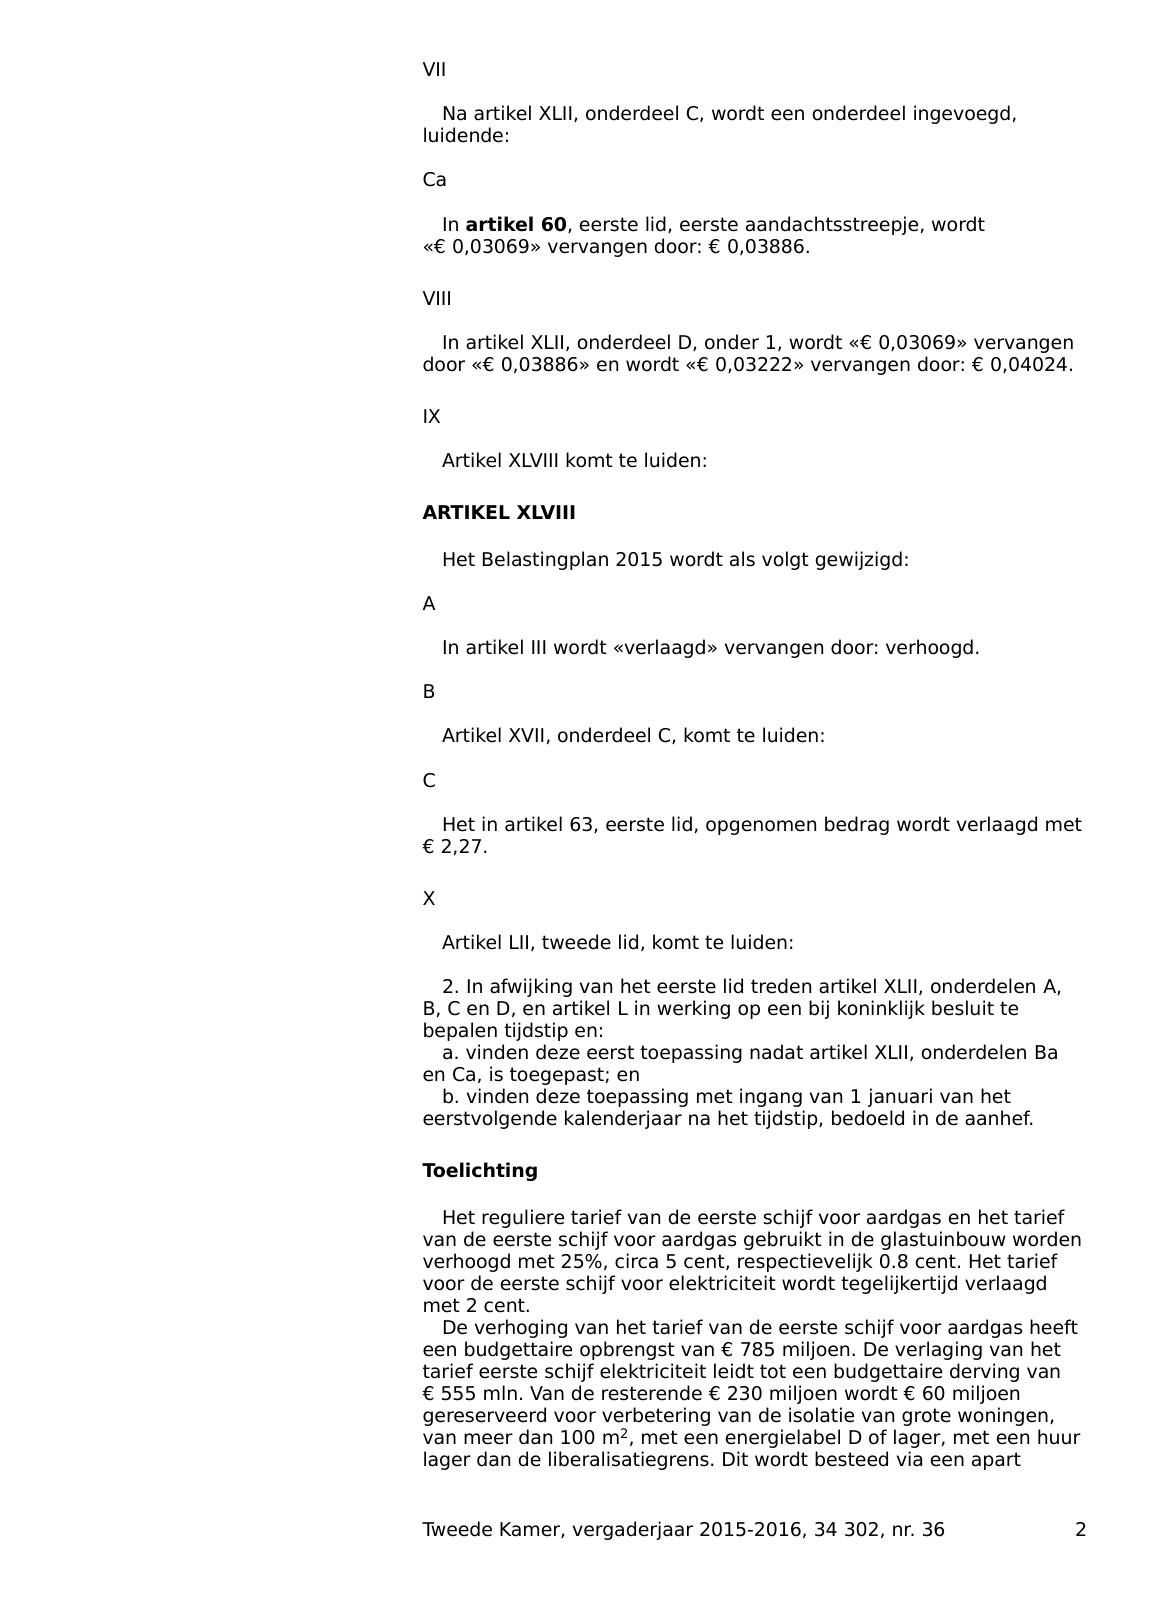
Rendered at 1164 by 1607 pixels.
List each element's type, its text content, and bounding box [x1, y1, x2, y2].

subtitle IX [422, 406, 1087, 428]
text a. vinden deze eerst toepassing nadat artikel XLII, onderdelen Ba en Ca, is toegepast; en [422, 1042, 1087, 1086]
text b. vinden deze toepassing met ingang van 1 januari van het eerstvolgende kalenderjaar na het tijdstip, bedoeld in de aanhef. [422, 1086, 1087, 1130]
text Artikel LII, tweede lid, komt te luiden: [422, 932, 1087, 954]
text B [422, 681, 1087, 703]
text Het Belastingplan 2015 wordt als volgt gewijzigd: [422, 549, 1087, 571]
subtitle VIII [422, 287, 1087, 309]
text Artikel XLVIII komt te luiden: [422, 450, 1087, 472]
text Het in artikel 63, eerste lid, opgenomen bedrag wordt verlaagd met € 2,27. [422, 814, 1087, 858]
text A [422, 593, 1087, 615]
text Het reguliere tarief van de eerste schijf voor aardgas en het tarief van de eerste schijf voor aardgas gebruikt in de glastuinbouw worden verhoogd met 25%, circa 5 cent, respectievelijk 0.8 cent. Het tarief voor de eerste schijf voor elektriciteit wordt tegelijkertijd verlaagd met 2 cent. [422, 1207, 1087, 1317]
text Artikel XVII, onderdeel C, komt te luiden: [422, 725, 1087, 747]
subtitle X [422, 888, 1087, 910]
text In artikel 60, eerste lid, eerste aandachtsstreepje, wordt «€ 0,03069» vervangen door: € 0,03886. [422, 213, 1087, 257]
subtitle VII [422, 59, 1087, 81]
text 2. In afwijking van het eerste lid treden artikel XLII, onderdelen A, B, C en D, en artikel L in werking op een bij koninklijk besluit te bepalen tijdstip en: [422, 976, 1087, 1042]
subtitle ARTIKEL XLVIII [422, 502, 1087, 524]
text In artikel XLII, onderdeel D, onder 1, wordt «€ 0,03069» vervangen door «€ 0,03886» en wordt «€ 0,03222» vervangen door: € 0,04024. [422, 332, 1087, 376]
text Ca [422, 169, 1087, 191]
text Na artikel XLII, onderdeel C, wordt een onderdeel ingevoegd, luidende: [422, 103, 1087, 147]
subtitle Toelichting [422, 1160, 1087, 1182]
text In artikel III wordt «verlaagd» vervangen door: verhoogd. [422, 637, 1087, 659]
text De verhoging van het tarief van de eerste schijf voor aardgas heeft een budgettaire opbrengst van € 785 miljoen. De verlaging van het tarief eerste schijf elektriciteit leidt tot een budgettaire derving van € 555 mln. Van de resterende € 230 miljoen wordt € 60 miljoen gereserveerd voor verbetering van de isolatie van grote woningen, van meer dan 100 m2, met een energielabel D of lager, met een huur lager dan de liberalisatiegrens. Dit wordt besteed via een apart [422, 1317, 1087, 1471]
text C [422, 769, 1087, 792]
